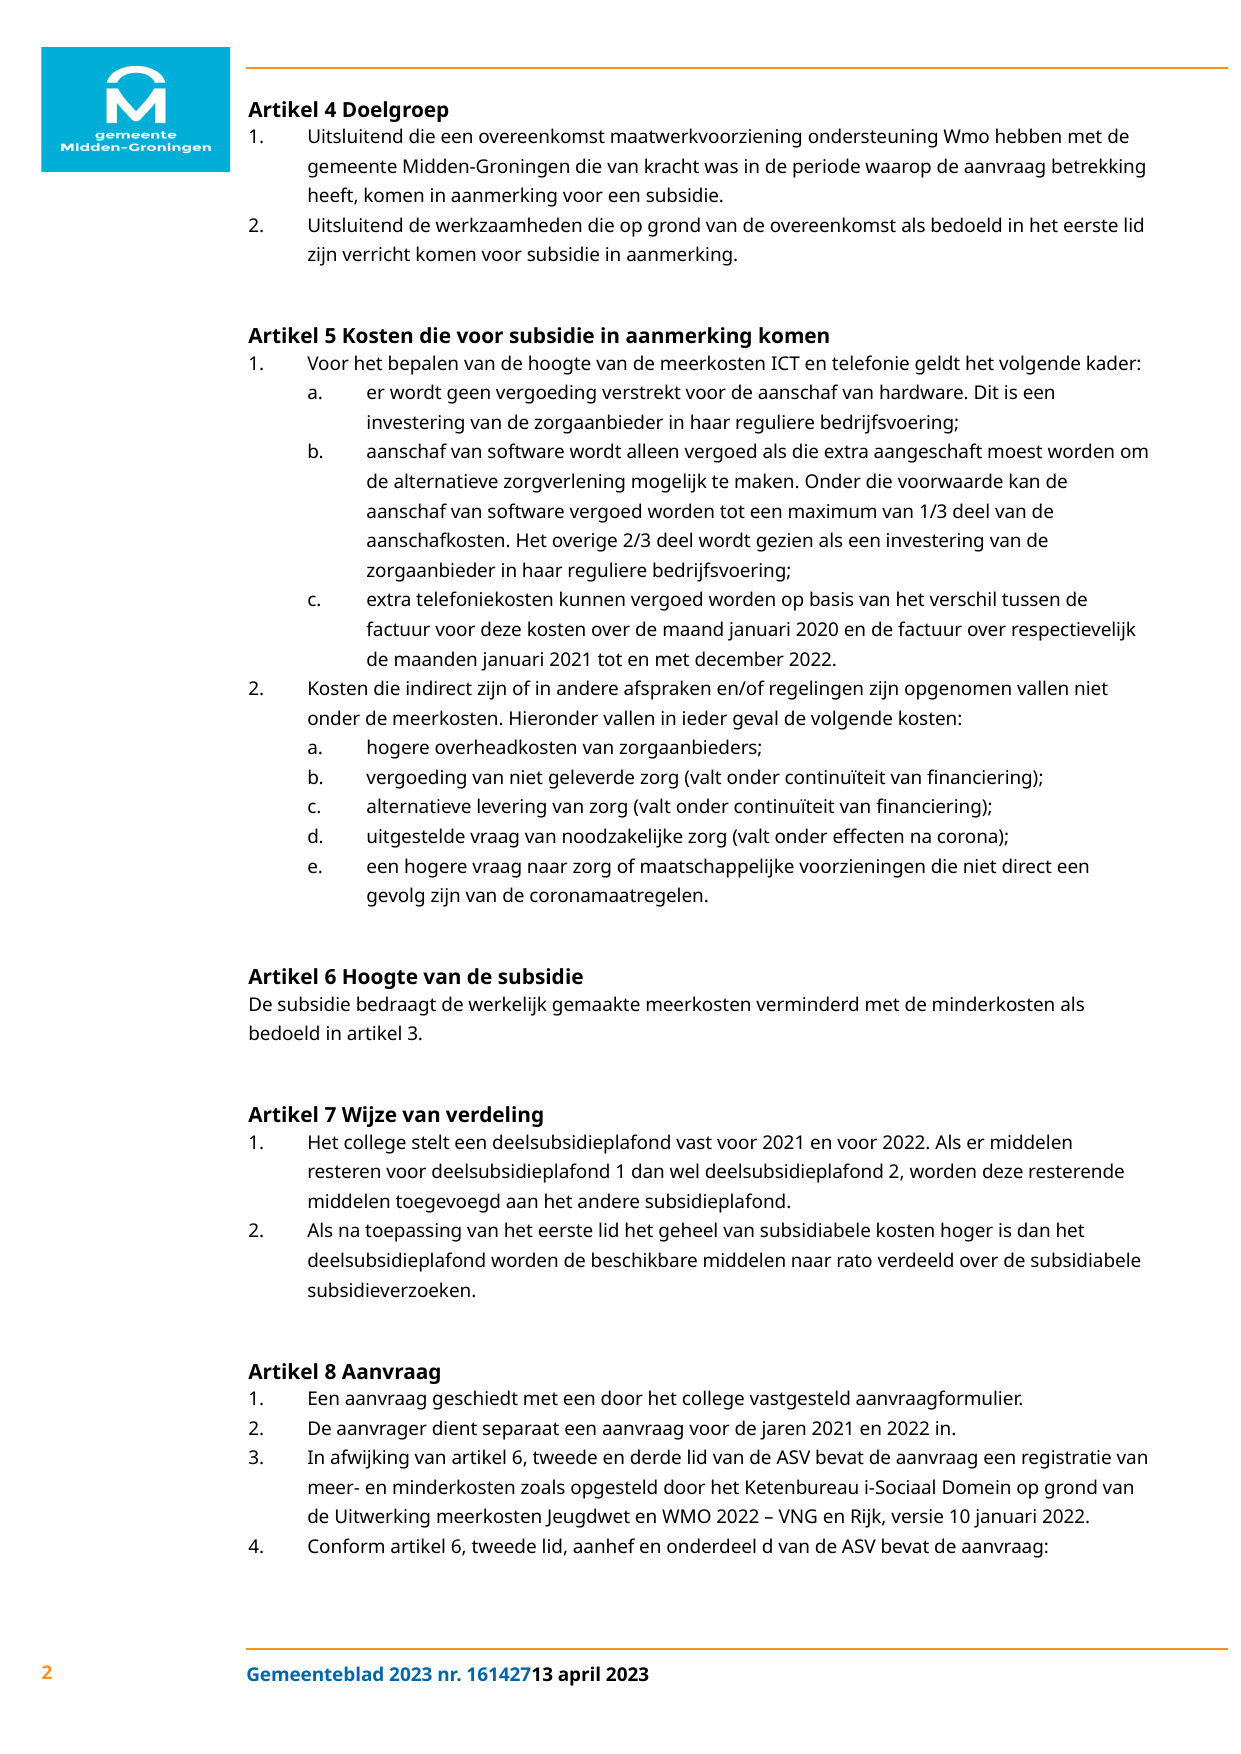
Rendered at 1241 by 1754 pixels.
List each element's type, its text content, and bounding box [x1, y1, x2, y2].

list Het college stelt een deelsubsidieplafond vast voor 2021 en voor 2022. Als er middelen resteren voor deelsubsidieplafond 1 dan wel deelsubsidieplafond 2, worden deze resterende middelen toegevoegd aan het andere subsidieplafond. [248, 1129, 1152, 1214]
list een hogere vraag naar zorg of maatschappelijke voorzieningen die niet direct een gevolg zijn van de coronamaatregelen. [307, 853, 1152, 908]
list Kosten die indirect zijn of in andere afspraken en/of regelingen zijn opgenomen vallen niet onder de meerkosten. Hieronder vallen in ieder geval de volgende kosten: [248, 675, 1152, 731]
picture [108, 66, 164, 82]
list Een aanvraag geschiedt met een door het college vastgesteld aanvraagformulier. [248, 1385, 1152, 1411]
picture [107, 89, 165, 122]
text Artikel 5 Kosten die voor subsidie in aanmerking komen [248, 322, 1152, 350]
list vergoeding van niet geleverde zorg (valt onder continuïteit van financiering); [307, 764, 1152, 790]
text De subsidie bedraagt de werkelijk gemaakte meerkosten verminderd met de minderkosten als bedoeld in artikel 3. [248, 991, 1152, 1046]
list hogere overheadkosten van zorgaanbieders; [307, 734, 1152, 760]
list De aanvrager dient separaat een aanvraag voor de jaren 2021 en 2022 in. [248, 1415, 1152, 1441]
list alternatieve levering van zorg (valt onder continuïteit van financiering); [307, 794, 1152, 819]
list extra telefoniekosten kunnen vergoed worden op basis van het verschil tussen de factuur voor deze kosten over de maand januari 2020 en de factuur over respectievelijk de maanden januari 2021 tot en met december 2022. [307, 587, 1152, 672]
list Uitsluitend de werkzaamheden die op grond van de overeenkomst als bedoeld in het eerste lid zijn verricht komen voor subsidie in aanmerking. [248, 212, 1152, 267]
text Artikel 8 Aanvraag [248, 1357, 1152, 1385]
list Uitsluitend die een overeenkomst maatwerkvoorziening ondersteuning Wmo hebben met de gemeente Midden-Groningen die van kracht was in de periode waarop de aanvraag betrekking heeft, komen in aanmerking voor een subsidie. [248, 123, 1152, 208]
picture [184, 146, 190, 153]
list uitgestelde vraag van noodzakelijke zorg (valt onder effecten na corona); [307, 823, 1152, 849]
text Artikel 4 Doelgroep [248, 95, 1152, 123]
text Artikel 6 Hoogte van de subsidie [248, 962, 1152, 991]
list Conform artikel 6, tweede lid, aanhef en onderdeel d van de ASV bevat de aanvraag: [248, 1533, 1152, 1559]
list aanschaf van software wordt alleen vergoed als die extra aangeschaft moest worden om de alternatieve zorgverlening mogelijk te maken. Onder die voorwaarde kan de aanschaf van software vergoed worden tot een maximum van 1/3 deel van de aanschafkosten. Het overige 2/3 deel wordt gezien als een investering van de zorgaanbieder in haar reguliere bedrijfsvoering; [307, 439, 1152, 583]
text Artikel 7 Wijze van verdeling [248, 1101, 1152, 1129]
list Voor het bepalen van de hoogte van de meerkosten ICT en telefonie geldt het volgende kader: [248, 350, 1152, 376]
list In afwijking van artikel 6, tweede en derde lid van de ASV bevat de aanvraag een registratie van meer- en minderkosten zoals opgesteld door het Ketenbureau i-Sociaal Domein op grond van de Uitwerking meerkosten Jeugdwet en WMO 2022 – VNG en Rijk, versie 10 januari 2022. [248, 1444, 1152, 1529]
list er wordt geen vergoeding verstrekt voor de aanschaf van hardware. Dit is een investering van de zorgaanbieder in haar reguliere bedrijfsvoering; [307, 379, 1152, 435]
list Als na toepassing van het eerste lid het geheel van subsidiabele kosten hoger is dan het deelsubsidieplafond worden de beschikbare middelen naar rato verdeeld over de subsidiabele subsidieverzoeken. [248, 1218, 1152, 1303]
